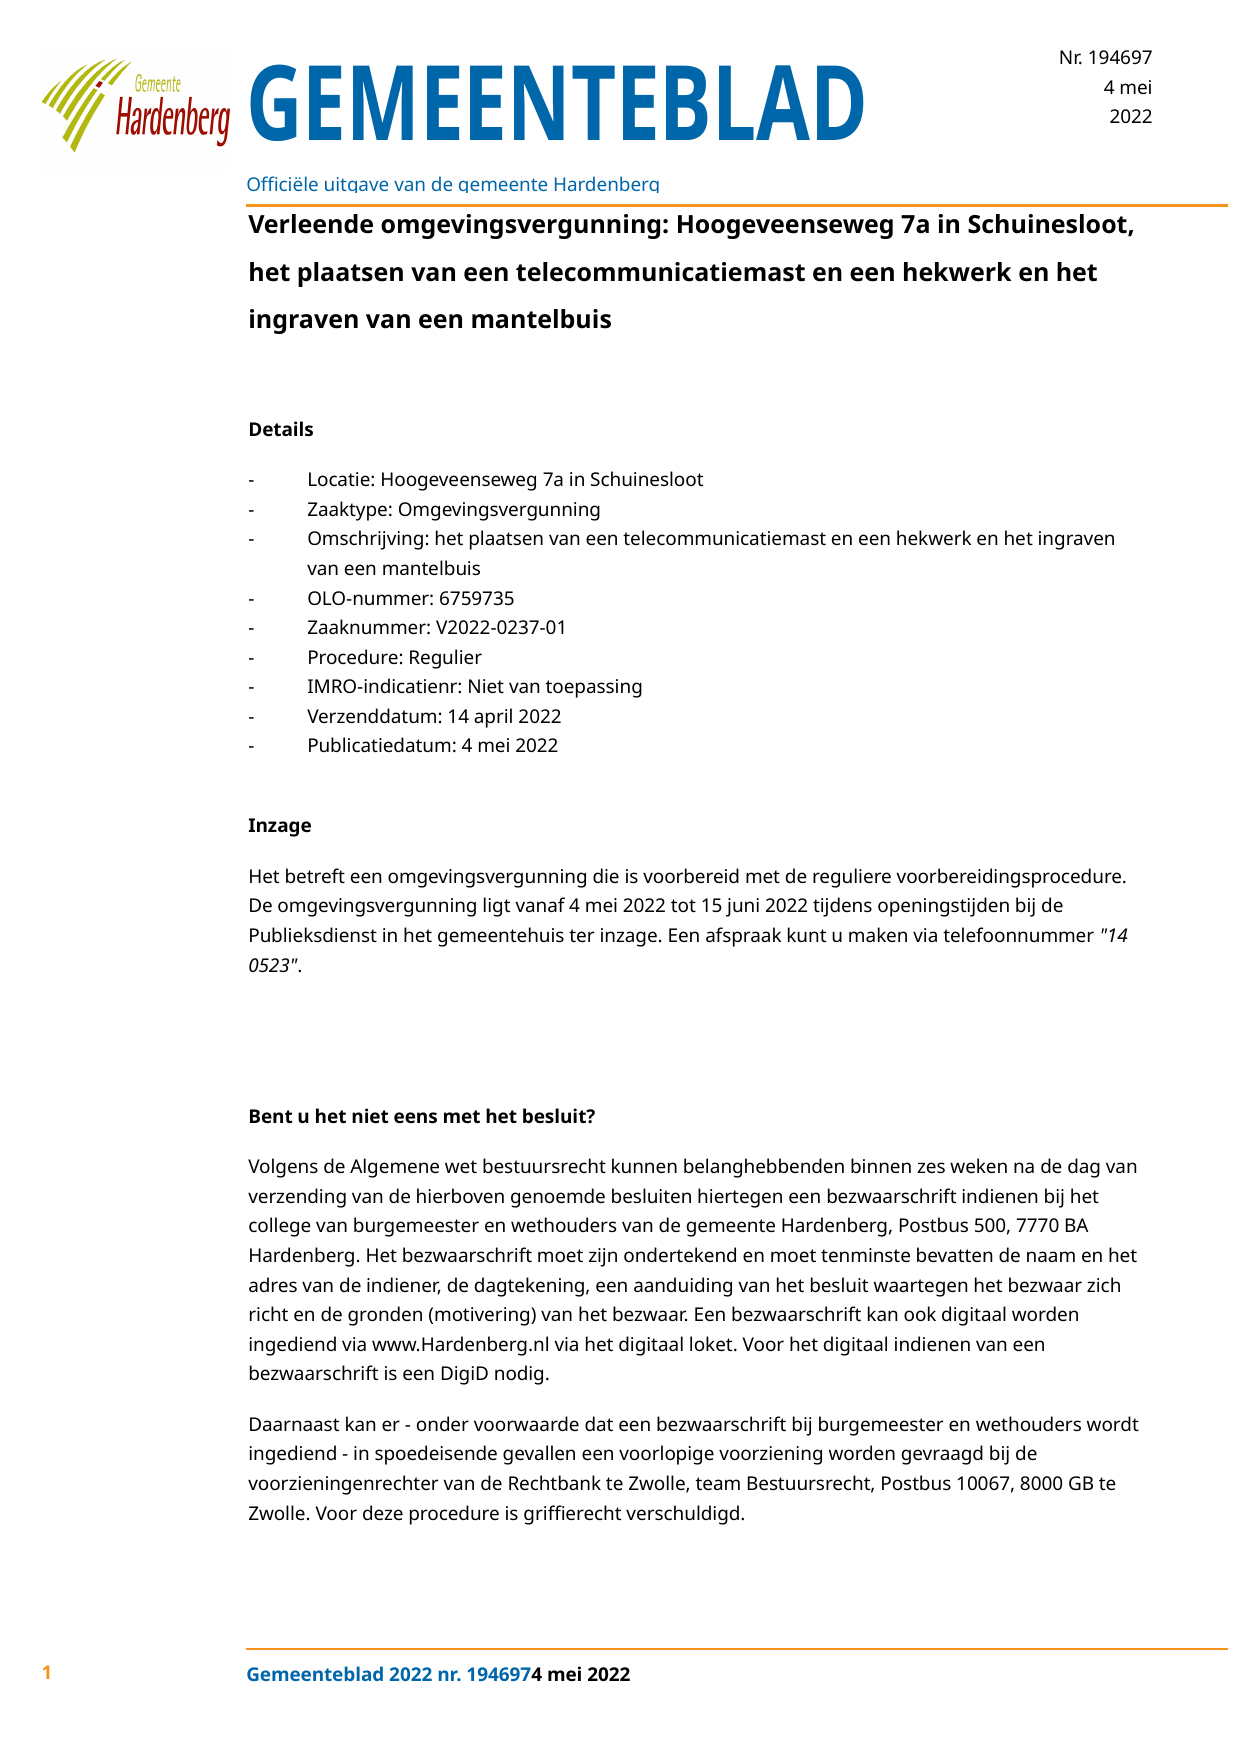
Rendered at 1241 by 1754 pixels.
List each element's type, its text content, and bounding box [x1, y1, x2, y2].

picture [41, 47, 231, 172]
text Daarnaast kan er - onder voorwaarde dat een bezwaarschrift bij burgemeester en wethouders wordt ingediend - in spoedeisende gevallen een voorlopige voorziening worden gevraagd bij de voorzieningenrechter van de Rechtbank te Zwolle, team Bestuursrecht, Postbus 10067, 8000 GB te Zwolle. Voor deze procedure is griffierecht verschuldigd. [248, 1411, 1152, 1525]
list IMRO-indicatienr: Niet van toepassing [248, 673, 1152, 699]
text Inzage [248, 813, 1152, 838]
text Bent u het niet eens met het besluit? [248, 1103, 1152, 1129]
text Details [248, 416, 1152, 442]
list OLO-nummer: 6759735 [248, 585, 1152, 610]
text Volgens de Algemene wet bestuursrecht kunnen belanghebbenden binnen zes weken na de dag van verzending van de hierboven genoemde besluiten hiertegen een bezwaarschrift indienen bij het college van burgemeester en wethouders van de gemeente Hardenberg, Postbus 500, 7770 BA Hardenberg. Het bezwaarschrift moet zijn ondertekend en moet tenminste bevatten de naam en het adres van de indiener, de dagtekening, een aanduiding van het besluit waartegen het bezwaar zich richt en de gronden (motivering) van het bezwaar. Een bezwaarschrift kan ook digitaal worden ingediend via www.Hardenberg.nl via het digitaal loket. Voor het digitaal indienen van een bezwaarschrift is een DigiD nodig. [248, 1153, 1152, 1386]
list Publicatiedatum: 4 mei 2022 [248, 733, 1152, 758]
list Locatie: Hoogeveenseweg 7a in Schuinesloot [248, 466, 1152, 492]
list Procedure: Regulier [248, 644, 1152, 669]
list Omschrijving: het plaatsen van een telecommunicatiemast en een hekwerk en het ingraven van een mantelbuis [248, 526, 1152, 581]
text Verleende omgevingsvergunning: Hoogeveenseweg 7a in Schuinesloot, het plaatsen van een telecommunicatiemast en een hekwerk en het ingraven van een mantelbuis [248, 207, 1152, 336]
text Het betreft een omgevingsvergunning die is voorbereid met de reguliere voorbereidingsprocedure. De omgevingsvergunning ligt vanaf 4 mei 2022 tot 15 juni 2022 tijdens openingstijden bij de Publieksdienst in het gemeentehuis ter inzage. Een afspraak kunt u maken via telefoonnummer "14 0523". [248, 863, 1152, 977]
list Zaaktype: Omgevingsvergunning [248, 496, 1152, 522]
list Verzenddatum: 14 april 2022 [248, 703, 1152, 729]
list Zaaknummer: V2022-0237-01 [248, 614, 1152, 640]
